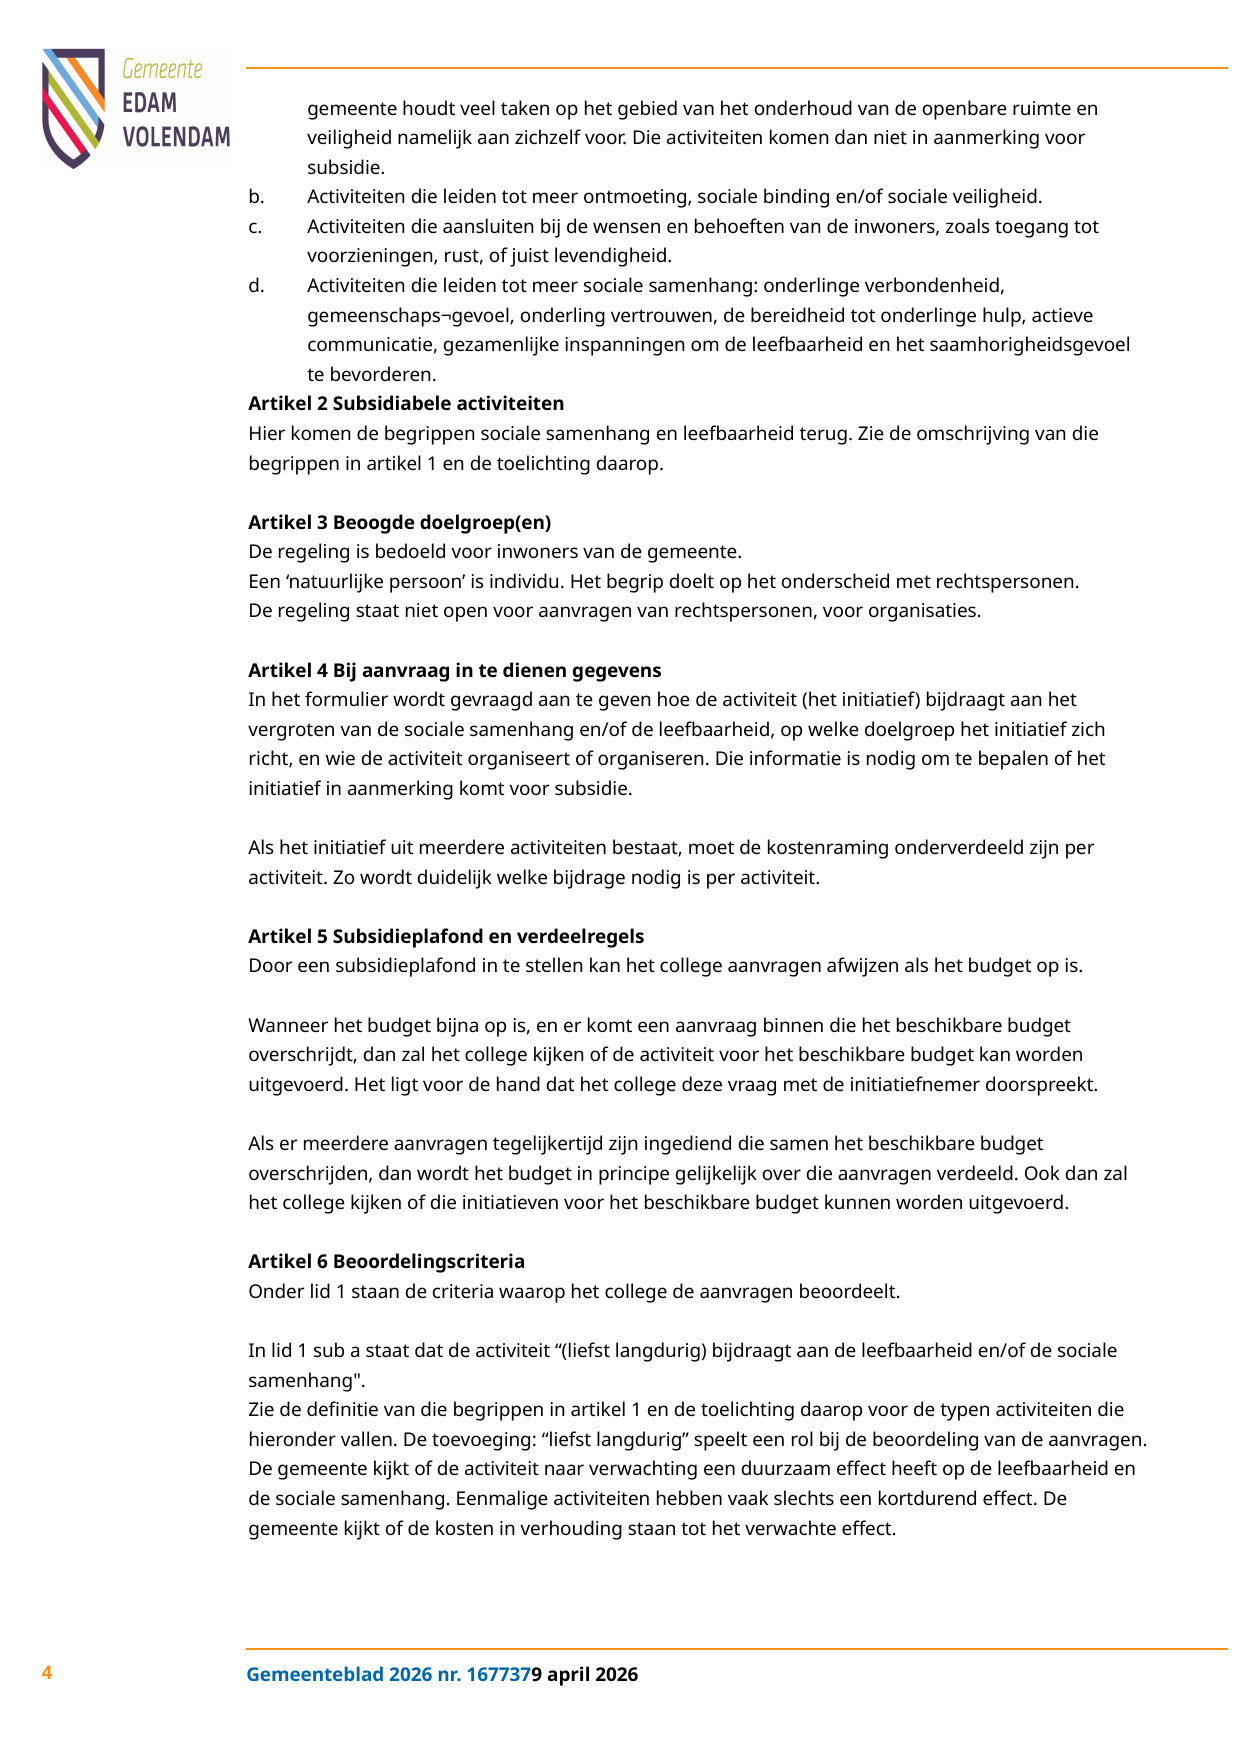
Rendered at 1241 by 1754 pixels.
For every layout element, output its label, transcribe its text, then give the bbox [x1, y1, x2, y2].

picture [41, 47, 231, 172]
text De regeling staat niet open voor aanvragen van rechtspersonen, voor organisaties. [248, 598, 1152, 623]
text Door een subsidieplafond in te stellen kan het college aanvragen afwijzen als het budget op is. [248, 953, 1152, 978]
text In lid 1 sub a staat dat de activiteit “(liefst langdurig) bijdraagt aan de leefbaarheid en/of de sociale samenhang". [248, 1337, 1152, 1393]
text Artikel 4 Bij aanvraag in te dienen gegevens [248, 657, 1152, 683]
list Activiteiten die aansluiten bij de wensen en behoeften van de inwoners, zoals toegang tot voorzieningen, rust, of juist levendigheid. [248, 213, 1152, 268]
text Wanneer het budget bijna op is, en er komt een aanvraag binnen die het beschikbare budget overschrijdt, dan zal het college kijken of de activiteit voor het beschikbare budget kan worden uitgevoerd. Het ligt voor de hand dat het college deze vraag met de initiatiefnemer doorspreekt. [248, 1012, 1152, 1097]
list Activiteiten die leiden tot meer ontmoeting, sociale binding en/of sociale veiligheid. [248, 183, 1152, 209]
text Als het initiatief uit meerdere activiteiten bestaat, moet de kostenraming onderverdeeld zijn per activiteit. Zo wordt duidelijk welke bijdrage nodig is per activiteit. [248, 834, 1152, 890]
text De regeling is bedoeld voor inwoners van de gemeente. [248, 538, 1152, 564]
text Een ‘natuurlijke persoon’ is individu. Het begrip doelt op het onderscheid met rechtspersonen. [248, 568, 1152, 594]
text In het formulier wordt gevraagd aan te geven hoe de activiteit (het initiatief) bijdraagt aan het vergroten van de sociale samenhang en/of de leefbaarheid, op welke doelgroep het initiatief zich richt, en wie de activiteit organiseert of organiseren. Die informatie is nodig om te bepalen of het initiatief in aanmerking komt voor subsidie. [248, 686, 1152, 801]
text Artikel 5 Subsidieplafond en verdeelregels [248, 923, 1152, 949]
list gemeente houdt veel taken op het gebied van het onderhoud van de openbare ruimte en veiligheid namelijk aan zichzelf voor. Die activiteiten komen dan niet in aanmerking voor subsidie. [248, 95, 1152, 180]
text Zie de definitie van die begrippen in artikel 1 en de toelichting daarop voor de typen activiteiten die hieronder vallen. De toevoeging: “liefst langdurig” speelt een rol bij de beoordeling van de aanvragen. De gemeente kijkt of de activiteit naar verwachting een duurzaam effect heeft op de leefbaarheid en de sociale samenhang. Eenmalige activiteiten hebben vaak slechts een kortdurend effect. De gemeente kijkt of de kosten in verhouding staan tot het verwachte effect. [248, 1396, 1152, 1541]
text Als er meerdere aanvragen tegelijkertijd zijn ingediend die samen het beschikbare budget overschrijden, dan wordt het budget in principe gelijkelijk over die aanvragen verdeeld. Ook dan zal het college kijken of die initiatieven voor het beschikbare budget kunnen worden uitgevoerd. [248, 1130, 1152, 1215]
text Artikel 2 Subsidiabele activiteiten [248, 391, 1152, 416]
list Activiteiten die leiden tot meer sociale samenhang: onderlinge verbondenheid, gemeenschaps¬gevoel, onderling vertrouwen, de bereidheid tot onderlinge hulp, actieve communicatie, gezamenlijke inspanningen om de leefbaarheid en het saamhorigheidsgevoel te bevorderen. [248, 272, 1152, 387]
text Artikel 6 Beoordelingscriteria [248, 1248, 1152, 1274]
text Artikel 3 Beoogde doelgroep(en) [248, 509, 1152, 535]
text Onder lid 1 staan de criteria waarop het college de aanvragen beoordeelt. [248, 1278, 1152, 1304]
text Hier komen de begrippen sociale samenhang en leefbaarheid terug. Zie de omschrijving van die begrippen in artikel 1 en de toelichting daarop. [248, 420, 1152, 476]
